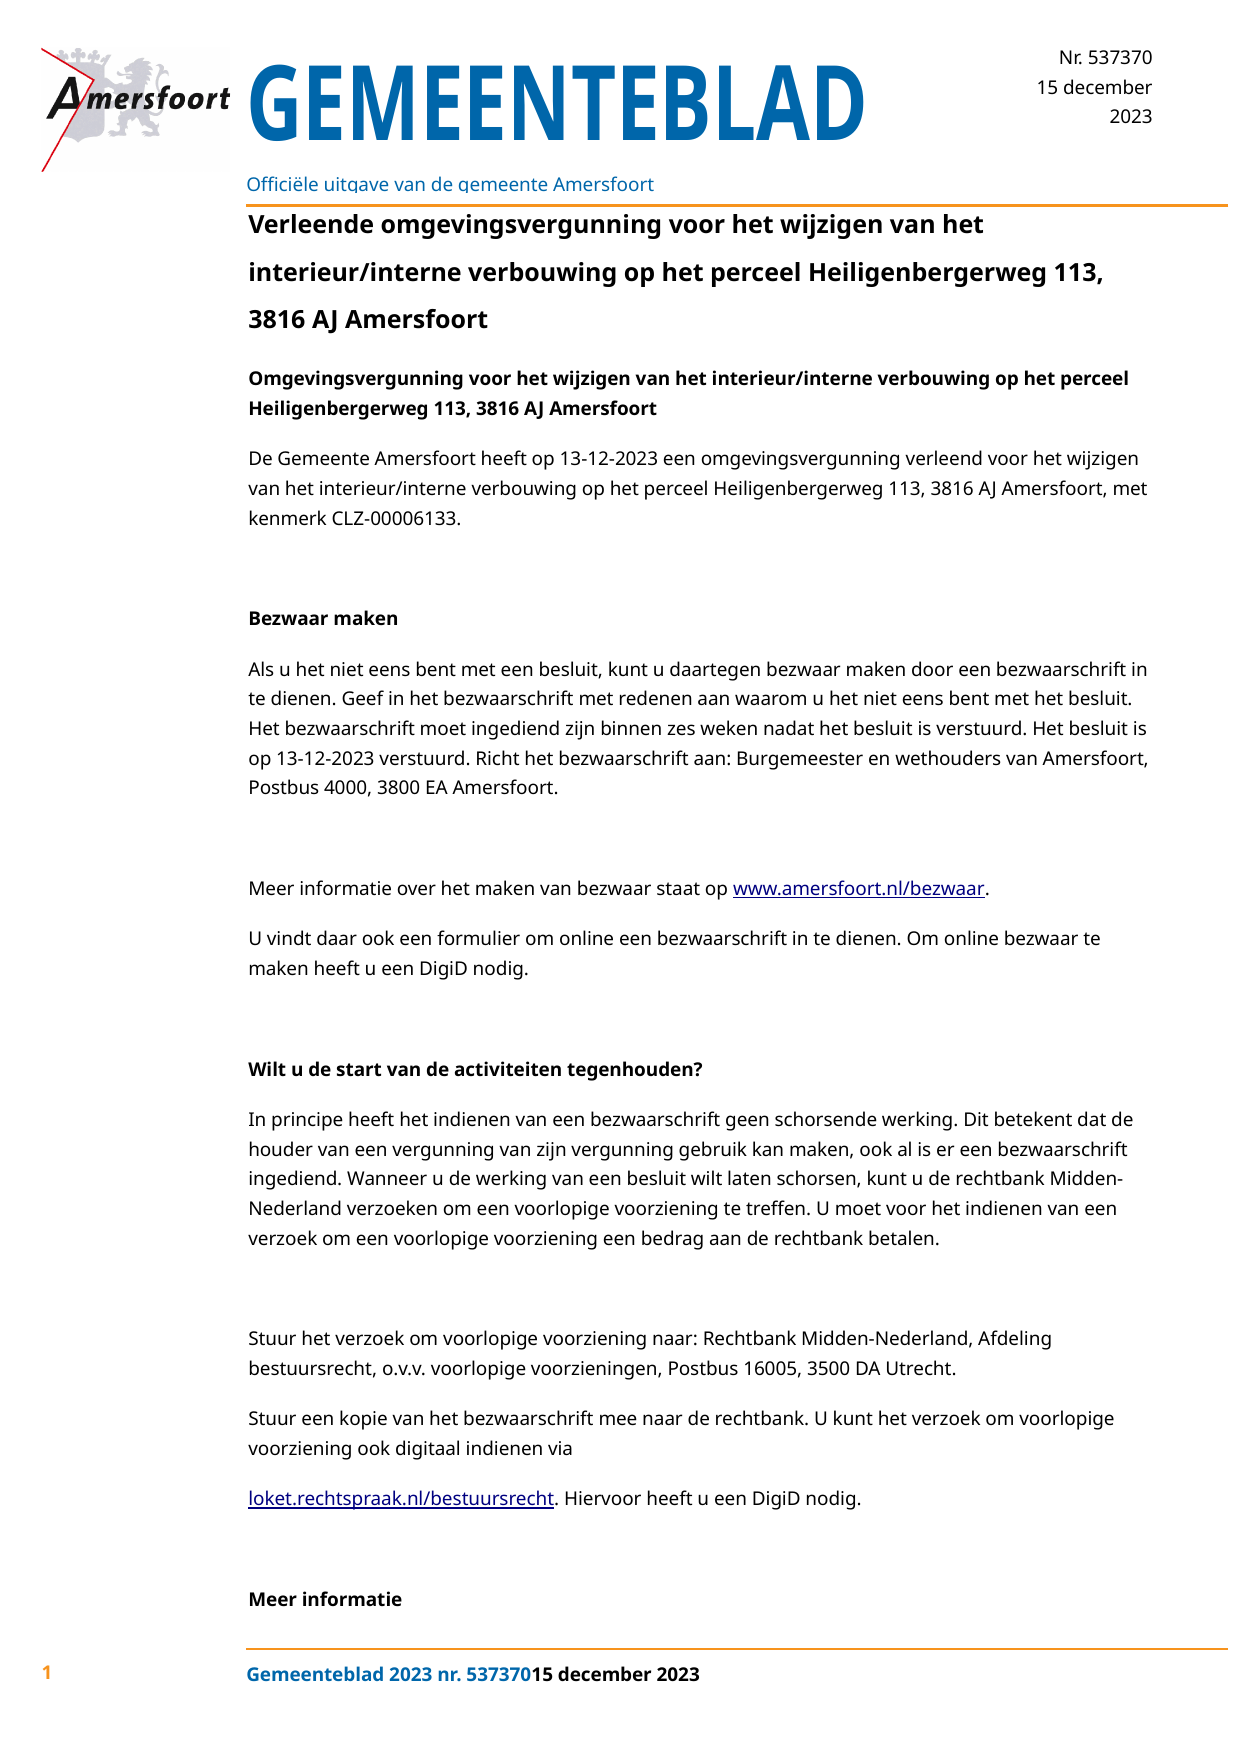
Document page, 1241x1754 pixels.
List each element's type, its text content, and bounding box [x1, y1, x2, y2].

text De Gemeente Amersfoort heeft op 13-12-2023 een omgevingsvergunning verleend voor het wijzigen van het interieur/interne verbouwing op het perceel Heiligenbergerweg 113, 3816 AJ Amersfoort, met kenmerk CLZ-00006133. [248, 446, 1152, 530]
picture [41, 47, 231, 172]
text Als u het niet eens bent met een besluit, kunt u daartegen bezwaar maken door een bezwaarschrift in te dienen. Geef in het bezwaarschrift met redenen aan waarom u het niet eens bent met het besluit. Het bezwaarschrift moet ingediend zijn binnen zes weken nadat het besluit is verstuurd. Het besluit is op 13-12-2023 verstuurd. Richt het bezwaarschrift aan: Burgemeester en wethouders van Amersfoort, Postbus 4000, 3800 EA Amersfoort. [248, 656, 1152, 800]
text Bezwaar maken [248, 606, 1152, 631]
text Stuur het verzoek om voorlopige voorziening naar: Rechtbank Midden-Nederland, Afdeling bestuursrecht, o.v.v. voorlopige voorzieningen, Postbus 16005, 3500 DA Utrecht. [248, 1326, 1152, 1381]
text Omgevingsvergunning voor het wijzigen van het interieur/interne verbouwing op het perceel Heiligenbergerweg 113, 3816 AJ Amersfoort [248, 366, 1152, 421]
text loket.rechtspraak.nl/bestuursrecht. Hiervoor heeft u een DigiD nodig. [248, 1486, 1152, 1511]
text In principe heeft het indienen van een bezwaarschrift geen schorsende werking. Dit betekent dat de houder van een vergunning van zijn vergunning gebruik kan maken, ook al is er een bezwaarschrift ingediend. Wanneer u de werking van een besluit wilt laten schorsen, kunt u de rechtbank Midden-Nederland verzoeken om een voorlopige voorziening te treffen. U moet voor het indienen van een verzoek om een voorlopige voorziening een bedrag aan de rechtbank betalen. [248, 1106, 1152, 1250]
text Meer informatie [248, 1586, 1152, 1612]
text U vindt daar ook een formulier om online een bezwaarschrift in te dienen. Om online bezwaar te maken heeft u een DigiD nodig. [248, 926, 1152, 981]
text Verleende omgevingsvergunning voor het wijzigen van het interieur/interne verbouwing op het perceel Heiligenbergerweg 113, 3816 AJ Amersfoort [248, 207, 1152, 336]
text Meer informatie over het maken van bezwaar staat op www.amersfoort.nl/bezwaar. [248, 875, 1152, 901]
text Stuur een kopie van het bezwaarschrift mee naar de rechtbank. U kunt het verzoek om voorlopige voorziening ook digitaal indienen via [248, 1406, 1152, 1461]
text Wilt u de start van de activiteiten tegenhouden? [248, 1056, 1152, 1082]
